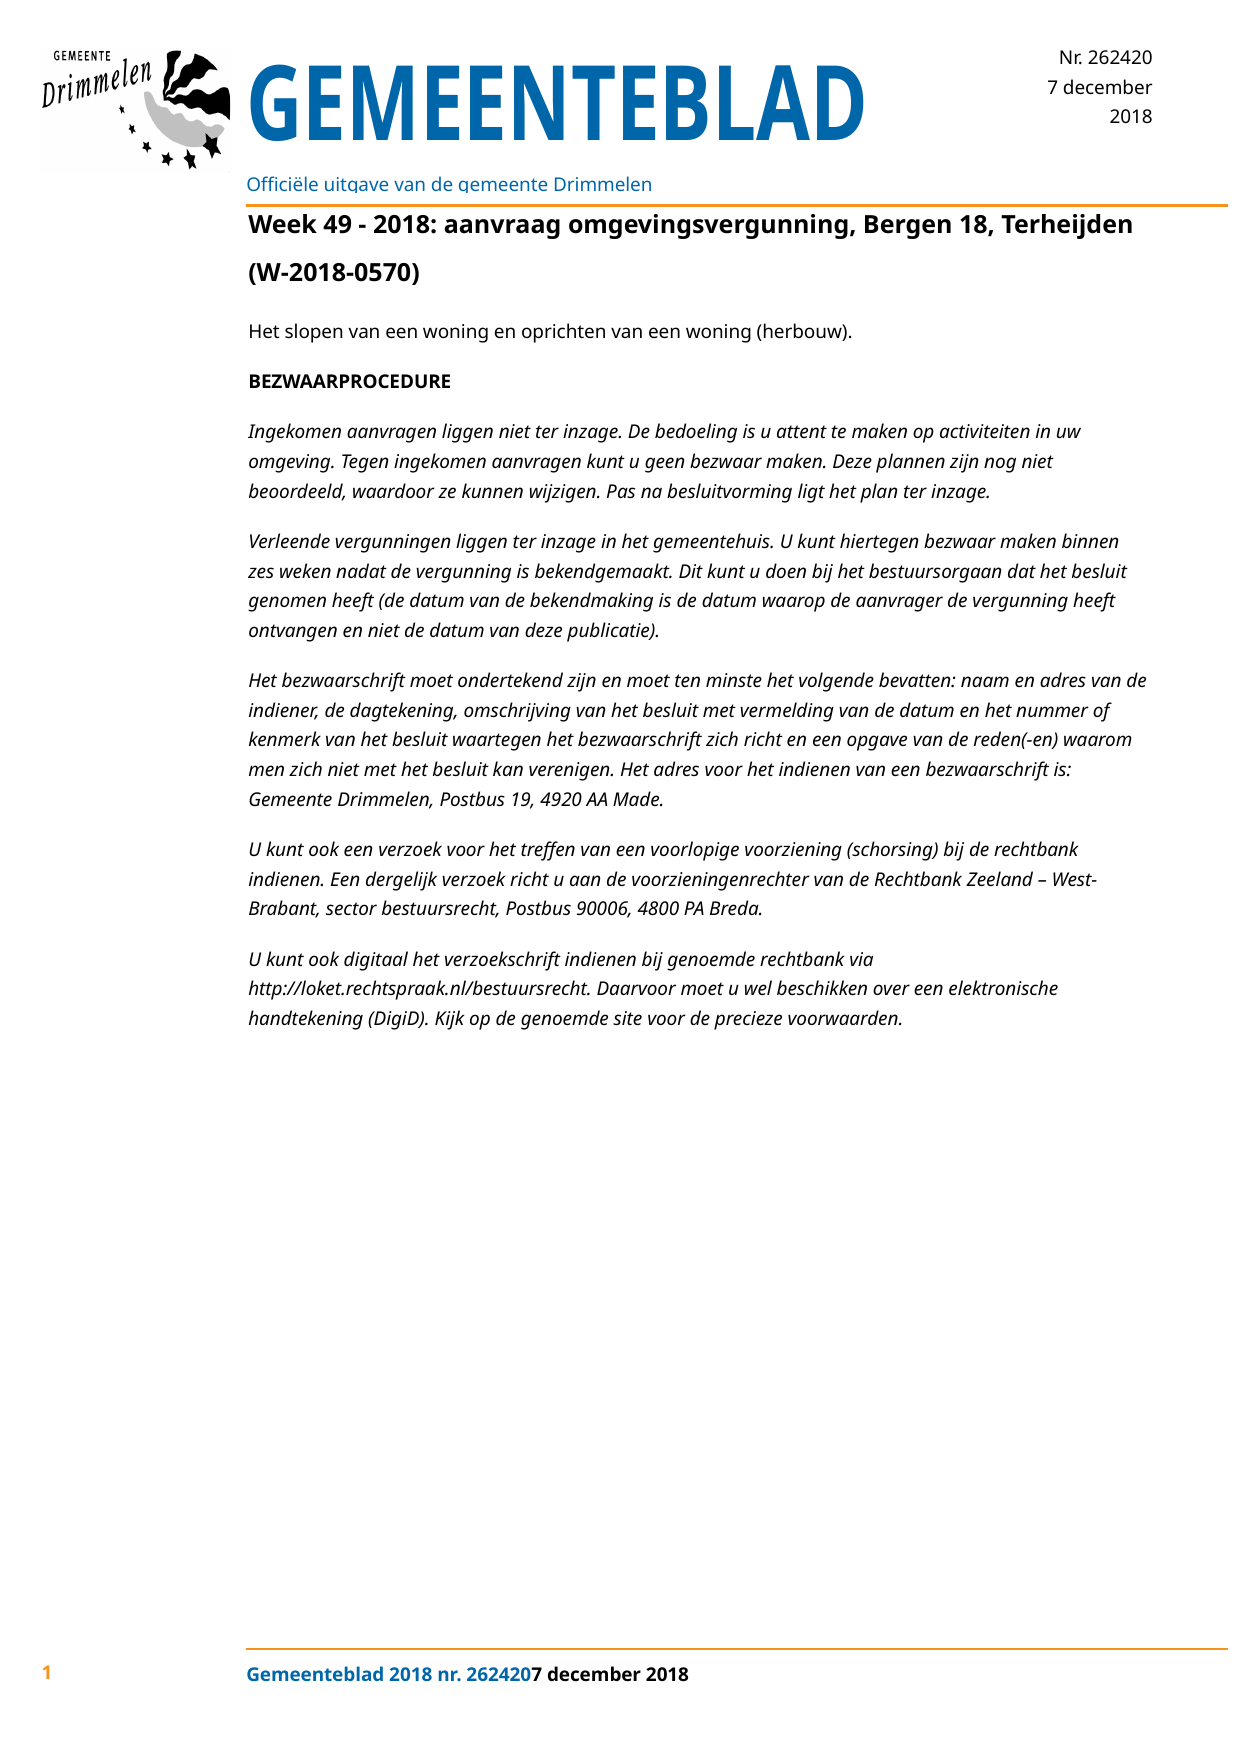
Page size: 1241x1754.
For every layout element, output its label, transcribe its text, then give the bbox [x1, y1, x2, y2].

text U kunt ook een verzoek voor het treffen van een voorlopige voorziening (schorsing) bij de rechtbank indienen. Een dergelijk verzoek richt u aan de voorzieningenrechter van de Rechtbank Zeeland – West-Brabant, sector bestuursrecht, Postbus 90006, 4800 PA Breda. [248, 836, 1152, 921]
text Het bezwaarschrift moet ondertekend zijn en moet ten minste het volgende bevatten: naam en adres van de indiener, de dagtekening, omschrijving van het besluit met vermelding van de datum en het nummer of kenmerk van het besluit waartegen het bezwaarschrift zich richt en een opgave van de reden(-en) waarom men zich niet met het besluit kan verenigen. Het adres voor het indienen van een bezwaarschrift is: Gemeente Drimmelen, Postbus 19, 4920 AA Made. [248, 667, 1152, 812]
text U kunt ook digitaal het verzoekschrift indienen bij genoemde rechtbank via http://loket.rechtspraak.nl/bestuursrecht. Daarvoor moet u wel beschikken over een elektronische handtekening (DigiD). Kijk op de genoemde site voor de precieze voorwaarden. [248, 946, 1152, 1031]
picture [41, 47, 231, 172]
text Het slopen van een woning en oprichten van een woning (herbouw). [248, 318, 1152, 344]
text BEZWAARPROCEDURE [248, 368, 1152, 394]
text Verleende vergunningen liggen ter inzage in het gemeentehuis. U kunt hiertegen bezwaar maken binnen zes weken nadat de vergunning is bekendgemaakt. Dit kunt u doen bij het bestuursorgaan dat het besluit genomen heeft (de datum van de bekendmaking is de datum waarop de aanvrager de vergunning heeft ontvangen en niet de datum van deze publicatie). [248, 528, 1152, 643]
text Week 49 - 2018: aanvraag omgevingsvergunning, Bergen 18, Terheijden (W-2018-0570) [248, 207, 1152, 288]
text Ingekomen aanvragen liggen niet ter inzage. De bedoeling is u attent te maken op activiteiten in uw omgeving. Tegen ingekomen aanvragen kunt u geen bezwaar maken. Deze plannen zijn nog niet beoordeeld, waardoor ze kunnen wijzigen. Pas na besluitvorming ligt het plan ter inzage. [248, 419, 1152, 504]
